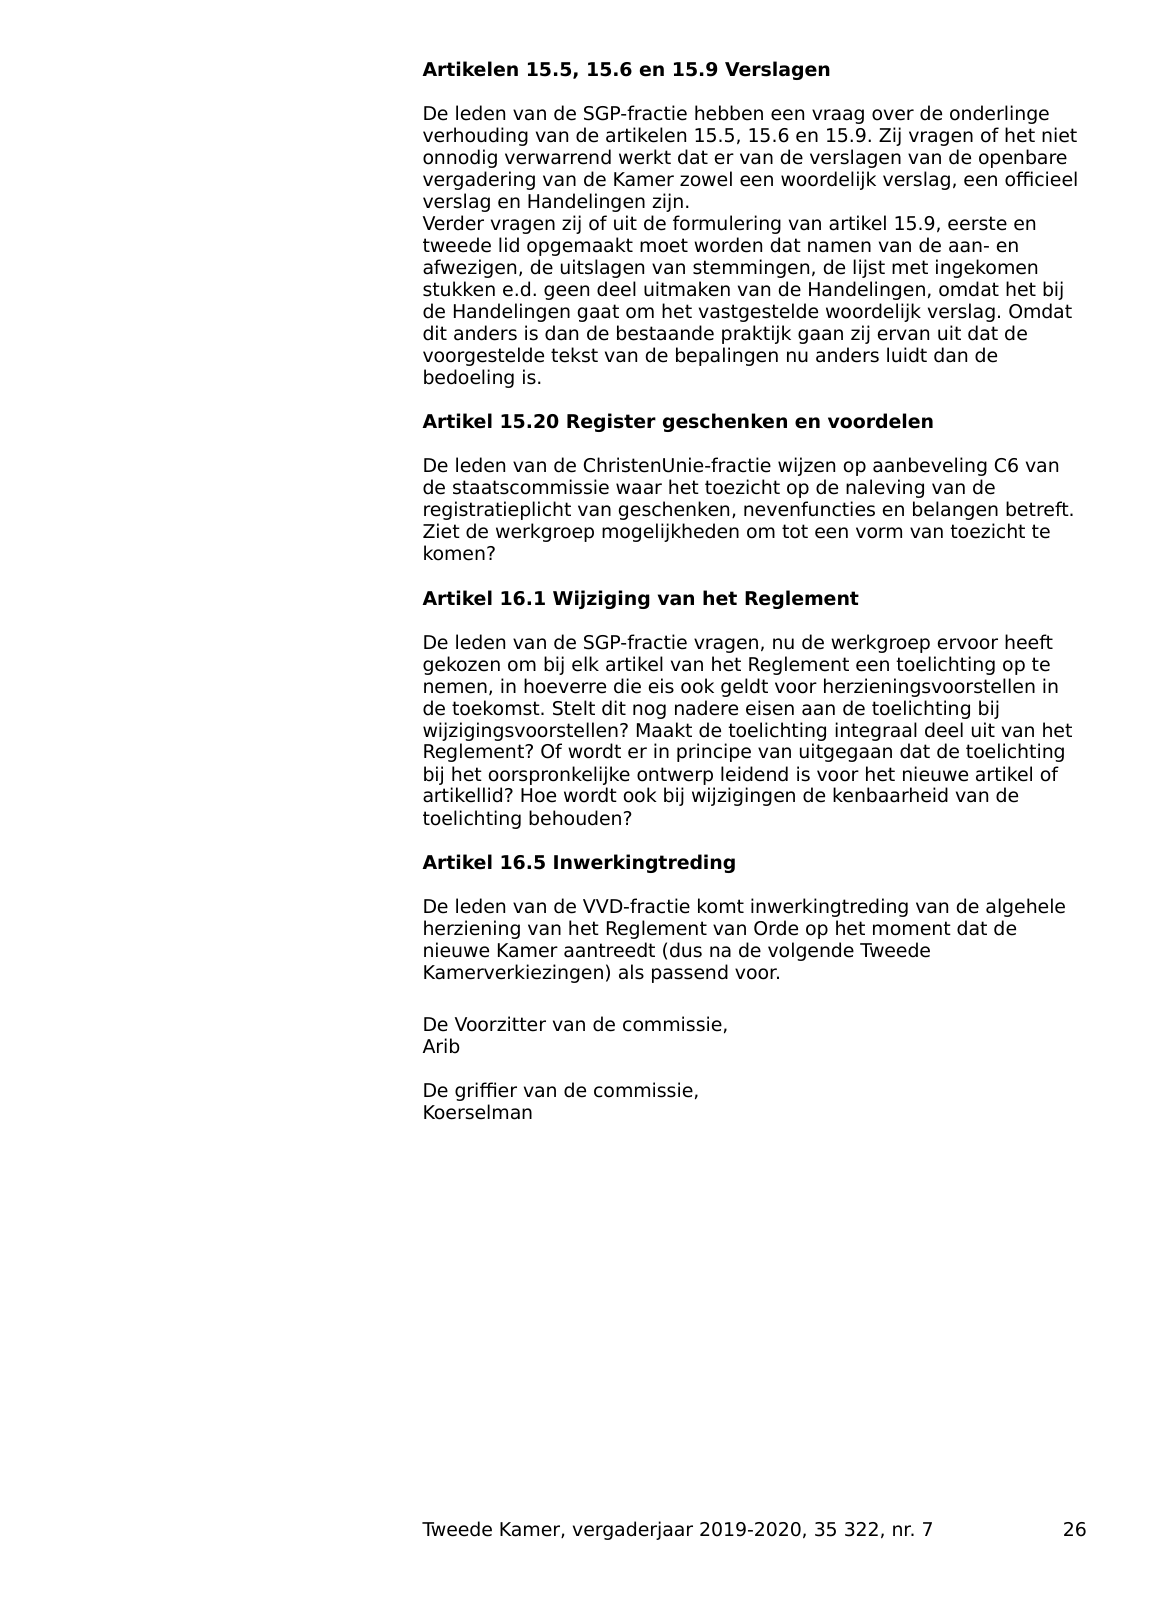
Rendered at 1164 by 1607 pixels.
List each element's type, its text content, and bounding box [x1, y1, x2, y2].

text De leden van de ChristenUnie-fractie wijzen op aanbeveling C6 van de staatscommissie waar het toezicht op de naleving van de registratieplicht van geschenken, nevenfuncties en belangen betreft. Ziet de werkgroep mogelijkheden om tot een vorm van toezicht te komen? [422, 455, 1087, 565]
text Verder vragen zij of uit de formulering van artikel 15.9, eerste en tweede lid opgemaakt moet worden dat namen van de aan- en afwezigen, de uitslagen van stemmingen, de lijst met ingekomen stukken e.d. geen deel uitmaken van de Handelingen, omdat het bij de Handelingen gaat om het vastgestelde woordelijk verslag. Omdat dit anders is dan de bestaande praktijk gaan zij ervan uit dat de voorgestelde tekst van de bepalingen nu anders luidt dan de bedoeling is. [422, 213, 1087, 389]
subtitle Artikelen 15.5, 15.6 en 15.9 Verslagen [422, 59, 1087, 81]
text De leden van de SGP-fractie vragen, nu de werkgroep ervoor heeft gekozen om bij elk artikel van het Reglement een toelichting op te nemen, in hoeverre die eis ook geldt voor herzieningsvoorstellen in de toekomst. Stelt dit nog nadere eisen aan de toelichting bij wijzigingsvoorstellen? Maakt de toelichting integraal deel uit van het Reglement? Of wordt er in principe van uitgegaan dat de toelichting bij het oorspronkelijke ontwerp leidend is voor het nieuwe artikel of artikellid? Hoe wordt ook bij wijzigingen de kenbaarheid van de toelichting behouden? [422, 632, 1087, 829]
text De Voorzitter van de commissie, Arib [422, 1014, 1087, 1058]
text De griffier van de commissie, Koerselman [422, 1080, 1087, 1124]
subtitle Artikel 15.20 Register geschenken en voordelen [422, 411, 1087, 433]
text De leden van de SGP-fractie hebben een vraag over de onderlinge verhouding van de artikelen 15.5, 15.6 en 15.9. Zij vragen of het niet onnodig verwarrend werkt dat er van de verslagen van de openbare vergadering van de Kamer zowel een woordelijk verslag, een officieel verslag en Handelingen zijn. [422, 103, 1087, 213]
subtitle Artikel 16.1 Wijziging van het Reglement [422, 587, 1087, 609]
subtitle Artikel 16.5 Inwerkingtreding [422, 852, 1087, 873]
text De leden van de VVD-fractie komt inwerkingtreding van de algehele herziening van het Reglement van Orde op het moment dat de nieuwe Kamer aantreedt (dus na de volgende Tweede Kamerverkiezingen) als passend voor. [422, 896, 1087, 984]
